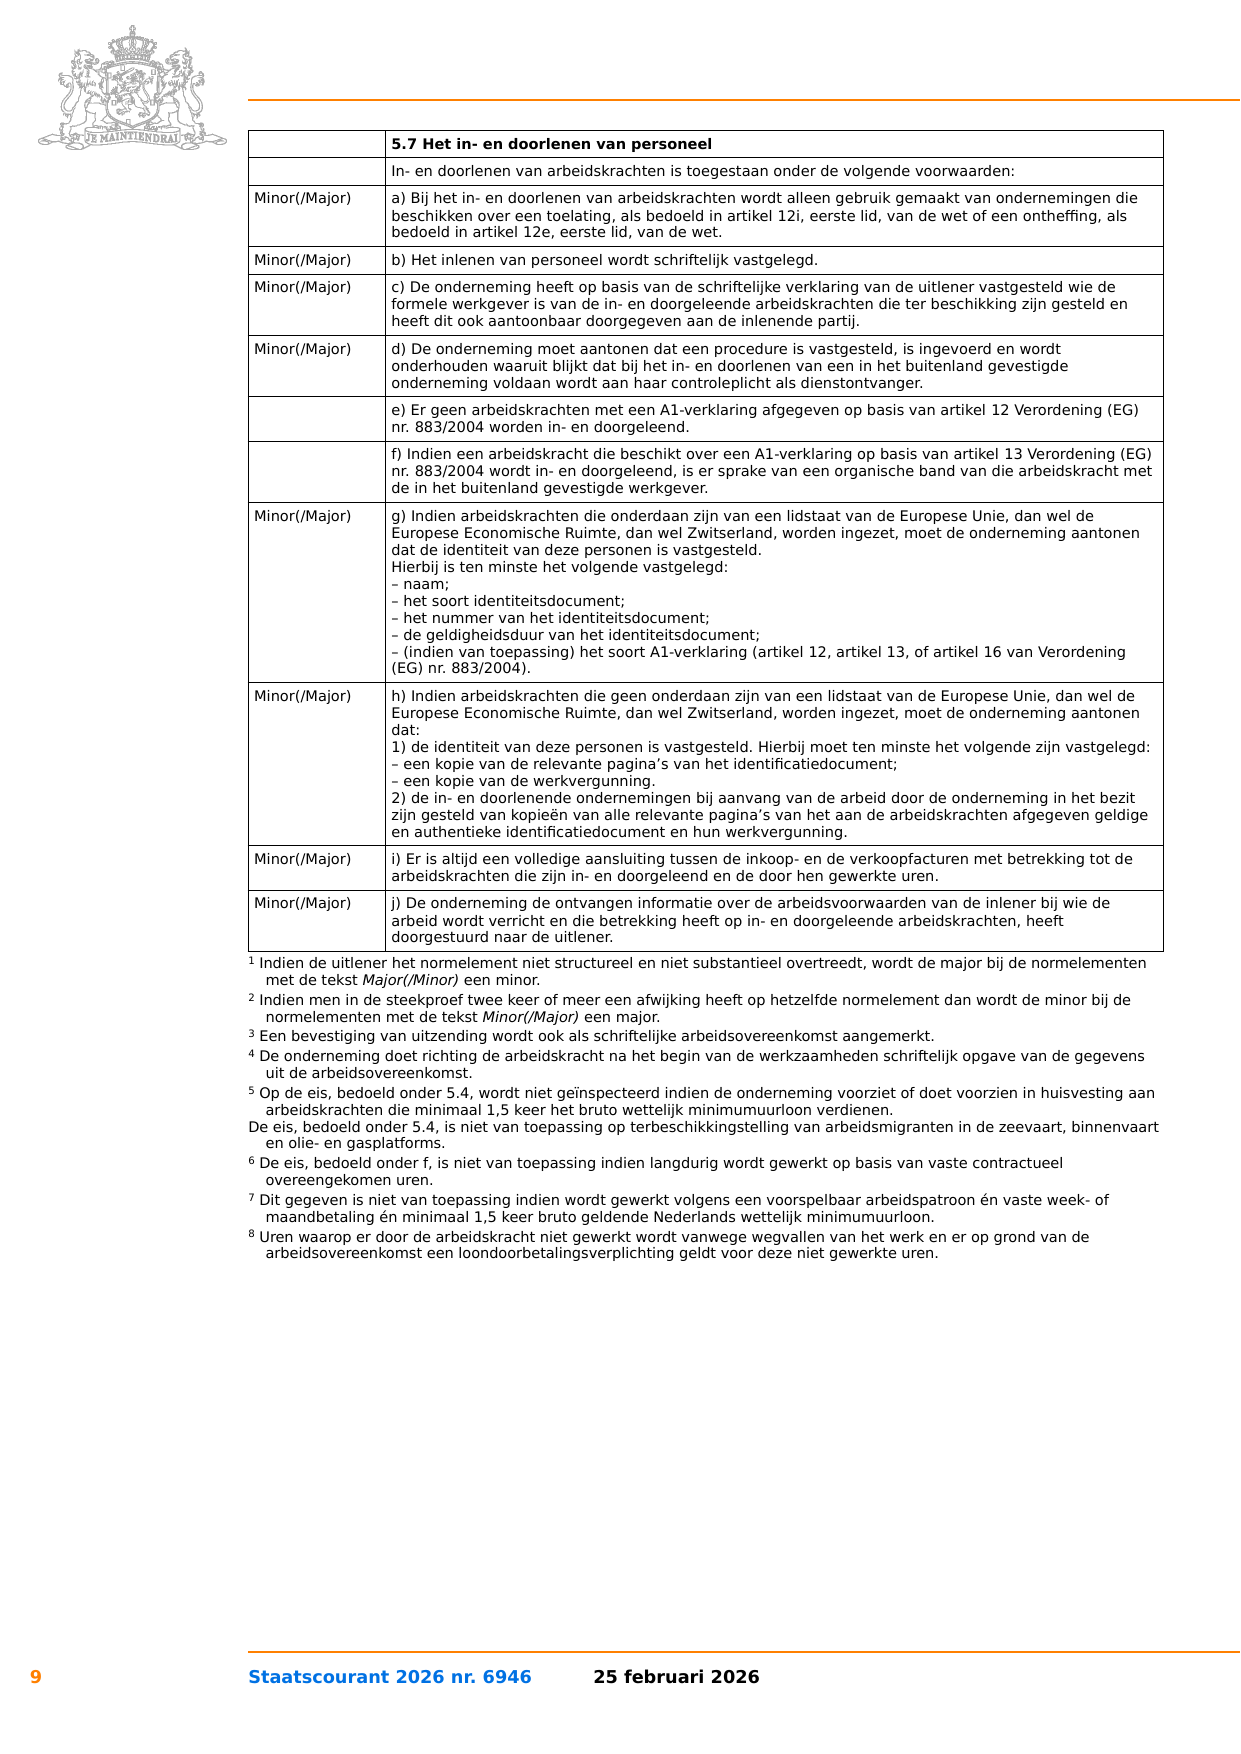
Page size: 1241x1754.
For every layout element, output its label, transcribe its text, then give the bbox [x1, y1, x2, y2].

table_cell 5.7 Het in- en doorlenen van personeel [386, 131, 1163, 157]
table_cell a) Bij het in- en doorlenen van arbeidskrachten wordt alleen gebruik gemaakt van ondernemingen die beschikken over een toelating, als bedoeld in artikel 12i, eerste lid, van de wet of een ontheffing, als bedoeld in artikel 12e, eerste lid, van de wet. [386, 186, 1163, 246]
table_cell Minor(/Major) [249, 186, 385, 246]
table_cell f) Indien een arbeidskracht die beschikt over een A1-verklaring op basis van artikel 13 Verordening (EG) nr. 883/2004 wordt in- en doorgeleend, is er sprake van een organische band van die arbeidskracht met de in het buitenland gevestigde werkgever. [386, 442, 1163, 502]
table_cell Minor(/Major) [249, 683, 385, 845]
table_cell Minor(/Major) [249, 503, 385, 682]
table_cell [249, 158, 385, 185]
table_cell 1 Indien de uitlener het normelement niet structureel en niet substantieel overtreedt, wordt de major bij de normelementen met de tekst Major(/Minor) een minor. 2 Indien men in de steekproef twee keer of meer een afwijking heeft op hetzelfde normelement dan wordt de minor bij de normelementen met de tekst Minor(/Major) een major. 3 Een bevestiging van uitzending wordt ook als schriftelijke arbeidsovereenkomst aangemerkt. 4 De onderneming doet richting de arbeidskracht na het begin van de werkzaamheden schriftelijk opgave van de gegevens uit de arbeidsovereenkomst. 5 Op de eis, bedoeld onder 5.4, wordt niet geïnspecteerd indien de onderneming voorziet of doet voorzien in huisvesting aan arbeidskrachten die minimaal 1,5 keer het bruto wettelijk minimumuurloon verdienen. De eis, bedoeld onder 5.4, is niet van toepassing op terbeschikkingstelling van arbeidsmigranten in de zeevaart, binnenvaart en olie- en gasplatforms. 6 De eis, bedoeld onder f, is niet van toepassing indien langdurig wordt gewerkt op basis van vaste contractueel overeengekomen uren. 7 Dit gegeven is niet van toepassing indien wordt gewerkt volgens een voorspelbaar arbeidspatroon én vaste week- of maandbetaling én minimaal 1,5 keer bruto geldende Nederlands wettelijk minimumuurloon. 8 Uren waarop er door de arbeidskracht niet gewerkt wordt vanwege wegvallen van het werk en er op grond van de arbeidsovereenkomst een loondoorbetalingsverplichting geldt voor deze niet gewerkte uren. [248, 952, 1163, 1262]
table_cell i) Er is altijd een volledige aansluiting tussen de inkoop- en de verkoopfacturen met betrekking tot de arbeidskrachten die zijn in- en doorgeleend en de door hen gewerkte uren. [386, 846, 1163, 890]
table_cell Minor(/Major) [249, 891, 385, 951]
table_cell In- en doorlenen van arbeidskrachten is toegestaan onder de volgende voorwaarden: [386, 158, 1163, 185]
table_cell Minor(/Major) [249, 846, 385, 890]
table_cell j) De onderneming de ontvangen informatie over de arbeidsvoorwaarden van de inlener bij wie de arbeid wordt verricht en die betrekking heeft op in- en doorgeleende arbeidskrachten, heeft doorgestuurd naar de uitlener. [386, 891, 1163, 951]
table_cell b) Het inlenen van personeel wordt schriftelijk vastgelegd. [386, 247, 1163, 273]
table_cell d) De onderneming moet aantonen dat een procedure is vastgesteld, is ingevoerd en wordt onderhouden waaruit blijkt dat bij het in- en doorlenen van een in het buitenland gevestigde onderneming voldaan wordt aan haar controleplicht als dienstontvanger. [386, 336, 1163, 396]
table_cell Minor(/Major) [249, 247, 385, 273]
table_cell e) Er geen arbeidskrachten met een A1-verklaring afgegeven op basis van artikel 12 Verordening (EG) nr. 883/2004 worden in- en doorgeleend. [386, 397, 1163, 441]
table_cell Minor(/Major) [249, 275, 385, 335]
table_cell g) Indien arbeidskrachten die onderdaan zijn van een lidstaat van de Europese Unie, dan wel de Europese Economische Ruimte, dan wel Zwitserland, worden ingezet, moet de onderneming aantonen dat de identiteit van deze personen is vastgesteld. Hierbij is ten minste het volgende vastgelegd: – naam; – het soort identiteitsdocument; – het nummer van het identiteitsdocument; – de geldigheidsduur van het identiteitsdocument; – (indien van toepassing) het soort A1-verklaring (artikel 12, artikel 13, of artikel 16 van Verordening (EG) nr. 883/2004). [386, 503, 1163, 682]
table_cell [249, 442, 385, 502]
table_cell [249, 131, 385, 157]
picture [38, 25, 227, 150]
table_cell c) De onderneming heeft op basis van de schriftelijke verklaring van de uitlener vastgesteld wie de formele werkgever is van de in- en doorgeleende arbeidskrachten die ter beschikking zijn gesteld en heeft dit ook aantoonbaar doorgegeven aan de inlenende partij. [386, 275, 1163, 335]
table_cell [249, 397, 385, 441]
table_cell h) Indien arbeidskrachten die geen onderdaan zijn van een lidstaat van de Europese Unie, dan wel de Europese Economische Ruimte, dan wel Zwitserland, worden ingezet, moet de onderneming aantonen dat: 1) de identiteit van deze personen is vastgesteld. Hierbij moet ten minste het volgende zijn vastgelegd: – een kopie van de relevante pagina’s van het identificatiedocument; – een kopie van de werkvergunning. 2) de in- en doorlenende ondernemingen bij aanvang van de arbeid door de onderneming in het bezit zijn gesteld van kopieën van alle relevante pagina’s van het aan de arbeidskrachten afgegeven geldige en authentieke identificatiedocument en hun werkvergunning. [386, 683, 1163, 845]
table_cell Minor(/Major) [249, 336, 385, 396]
